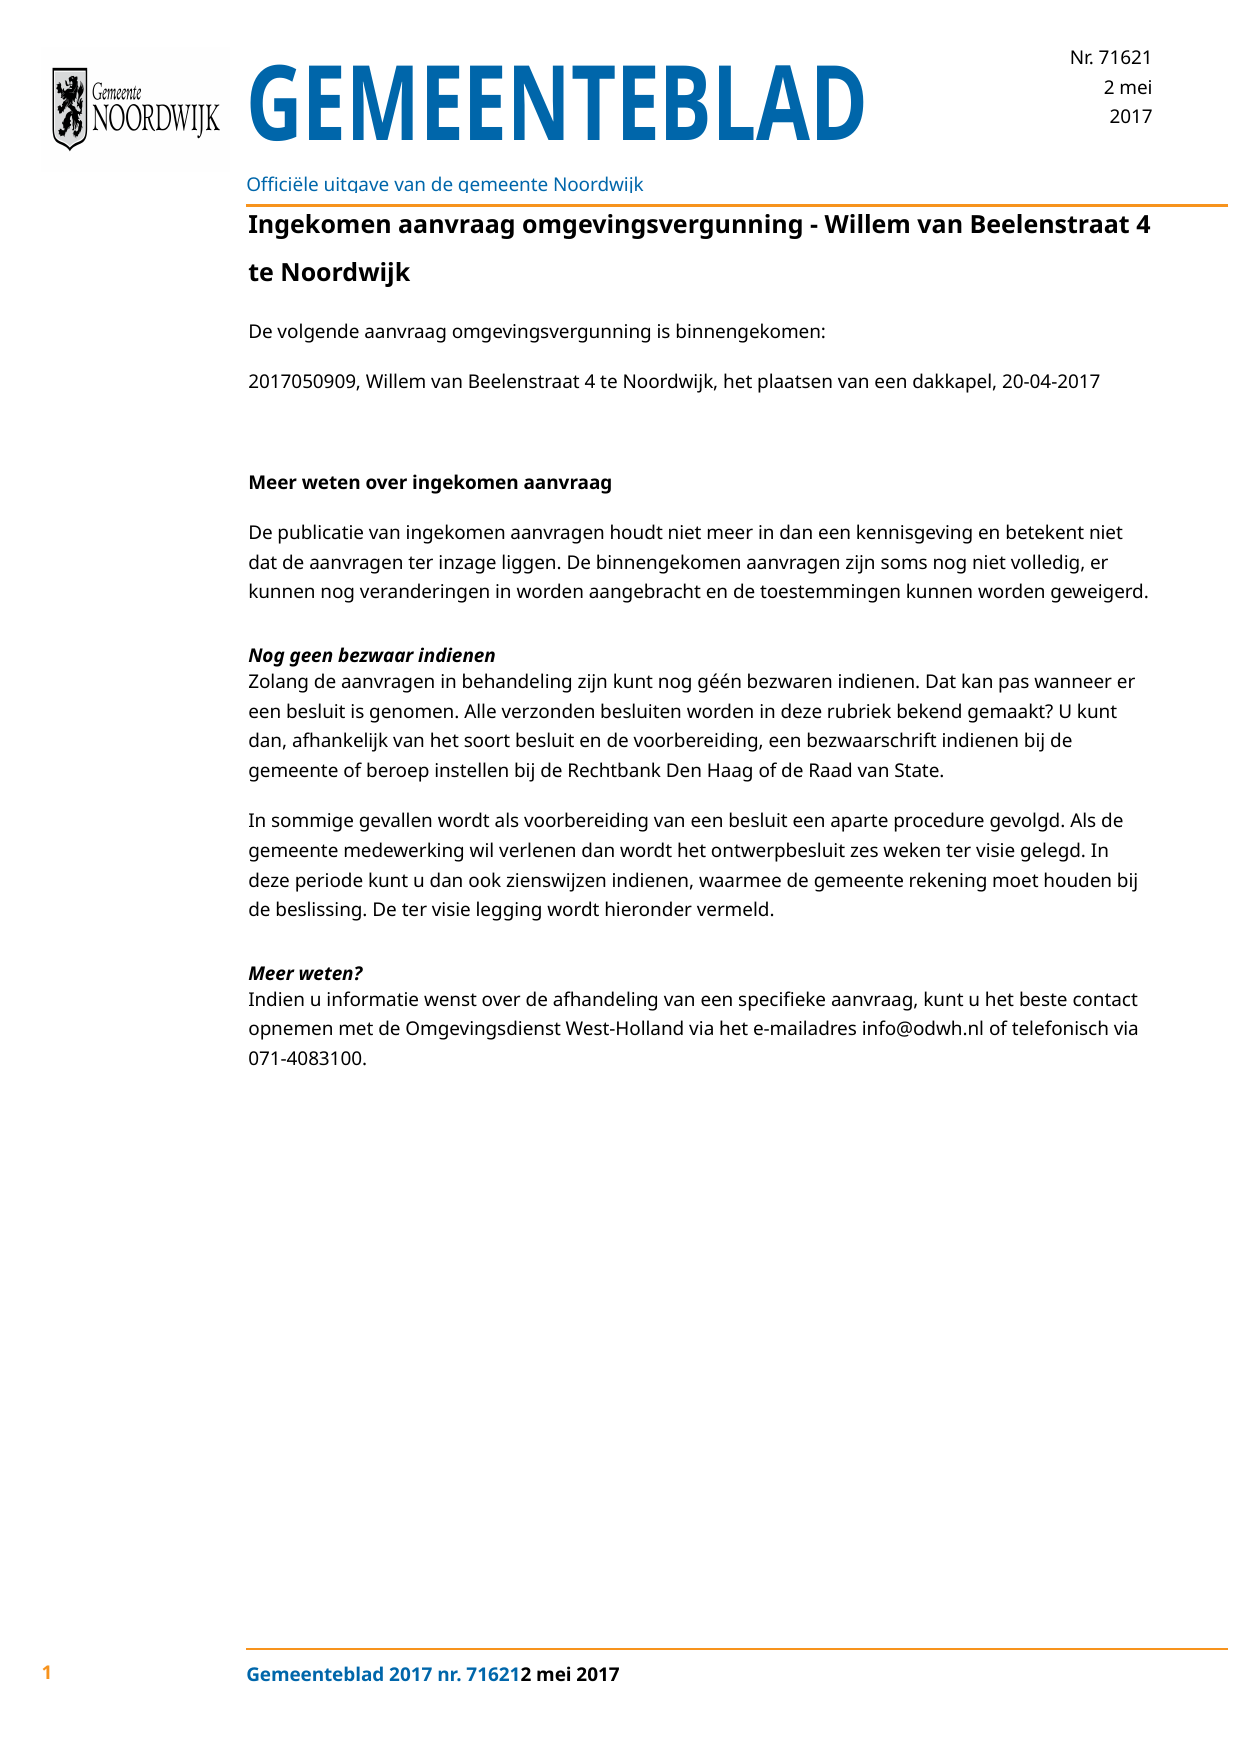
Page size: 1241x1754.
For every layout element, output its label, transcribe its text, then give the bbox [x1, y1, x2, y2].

text Zolang de aanvragen in behandeling zijn kunt nog géén bezwaren indienen. Dat kan pas wanneer er een besluit is genomen. Alle verzonden besluiten worden in deze rubriek bekend gemaakt? U kunt dan, afhankelijk van het soort besluit en de voorbereiding, een bezwaarschrift indienen bij de gemeente of beroep instellen bij de Rechtbank Den Haag of de Raad van State. [248, 668, 1152, 783]
text Ingekomen aanvraag omgevingsvergunning - Willem van Beelenstraat 4 te Noordwijk [248, 207, 1152, 288]
text Meer weten? [248, 960, 1152, 986]
text Meer weten over ingekomen aanvraag [248, 469, 1152, 495]
text De volgende aanvraag omgevingsvergunning is binnengekomen: [248, 318, 1152, 344]
text Indien u informatie wenst over de afhandeling van een specifieke aanvraag, kunt u het beste contact opnemen met de Omgevingsdienst West-Holland via het e-mailadres info@odwh.nl of telefonisch via 071-4083100. [248, 986, 1152, 1071]
text De publicatie van ingekomen aanvragen houdt niet meer in dan een kennisgeving en betekent niet dat de aanvragen ter inzage liggen. De binnengekomen aanvragen zijn soms nog niet volledig, er kunnen nog veranderingen in worden aangebracht en de toestemmingen kunnen worden geweigerd. [248, 519, 1152, 604]
text In sommige gevallen wordt als voorbereiding van een besluit een aparte procedure gevolgd. Als de gemeente medewerking wil verlenen dan wordt het ontwerpbesluit zes weken ter visie gelegd. In deze periode kunt u dan ook zienswijzen indienen, waarmee de gemeente rekening moet houden bij de beslissing. De ter visie legging wordt hieronder vermeld. [248, 808, 1152, 922]
text Nog geen bezwaar indienen [248, 643, 1152, 668]
picture [41, 47, 231, 172]
text 2017050909, Willem van Beelenstraat 4 te Noordwijk, het plaatsen van een dakkapel, 20-04-2017 [248, 368, 1152, 394]
